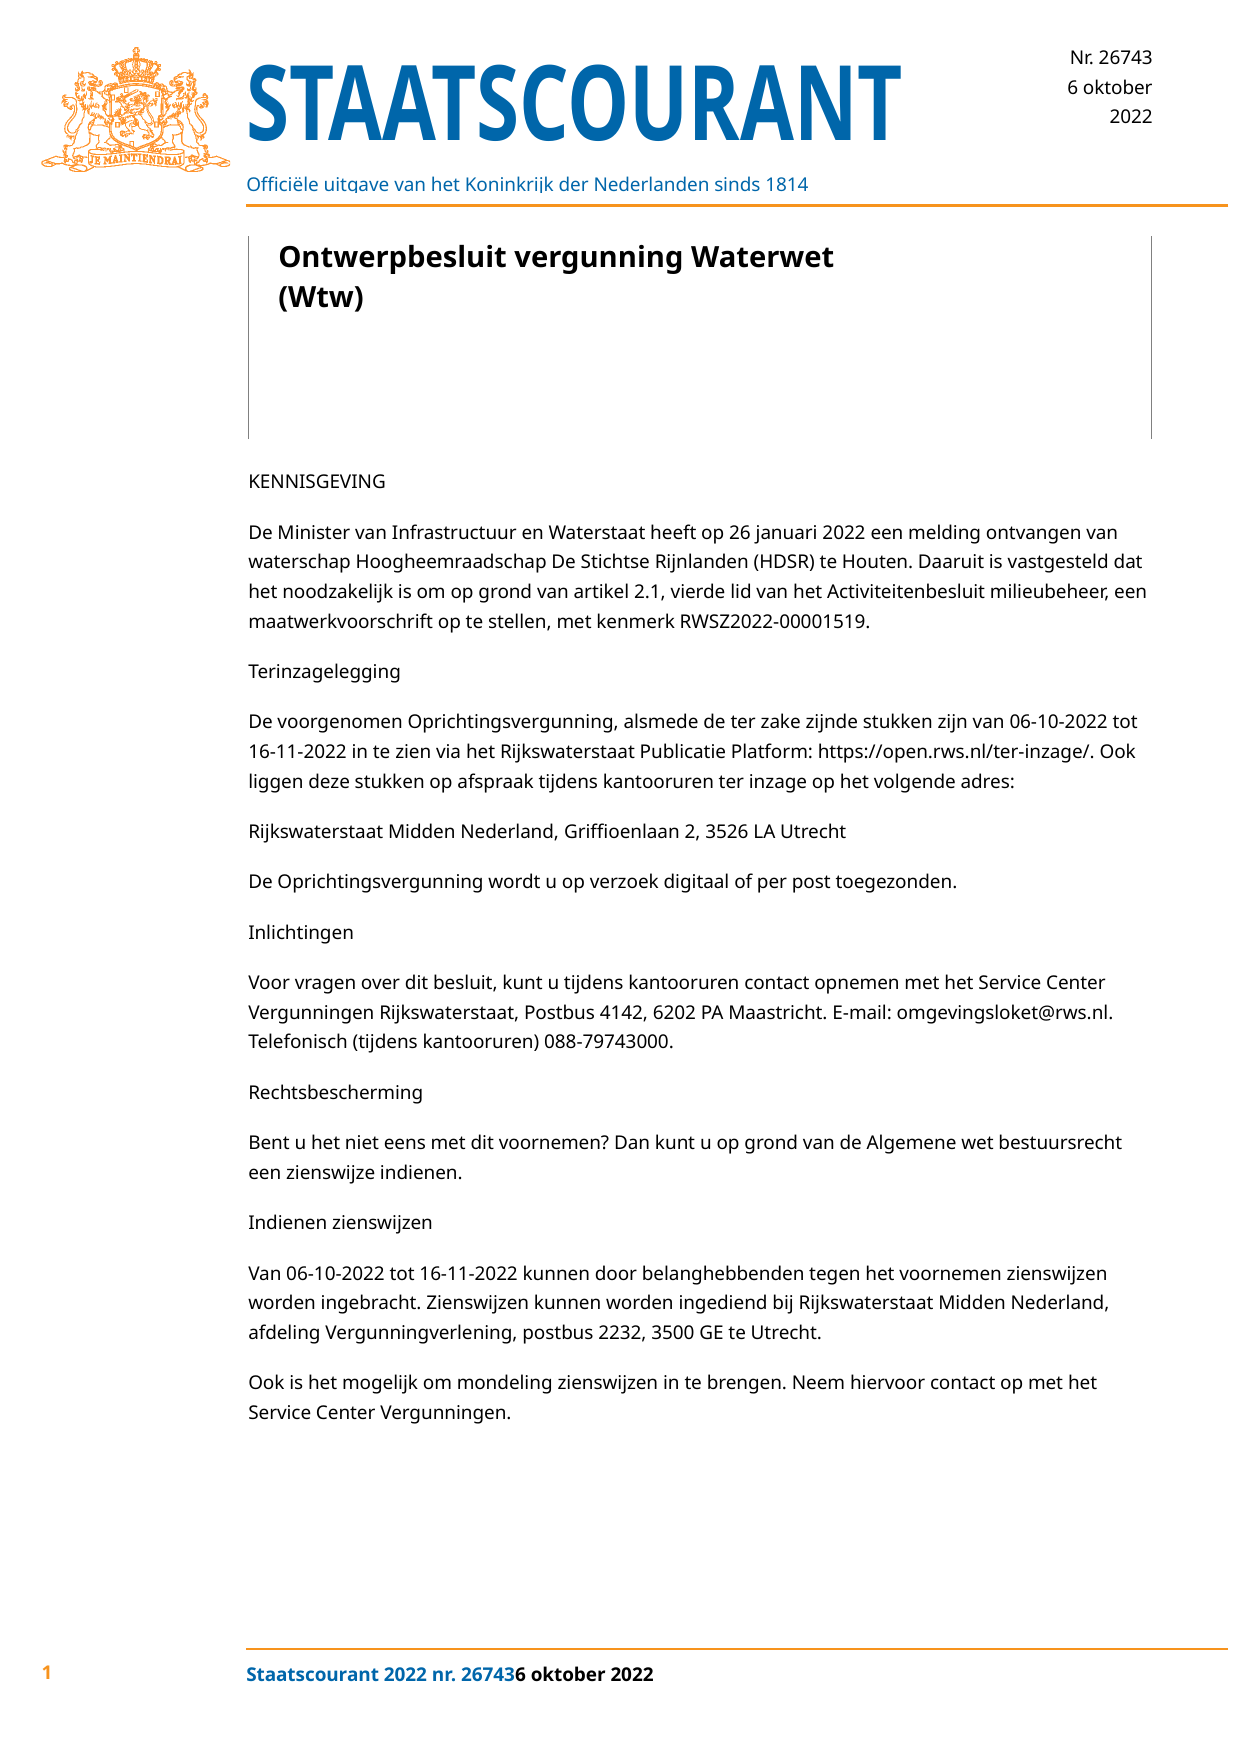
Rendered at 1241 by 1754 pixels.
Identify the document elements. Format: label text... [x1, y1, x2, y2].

table_header [1090, 236, 1151, 413]
text Bent u het niet eens met dit voornemen? Dan kunt u op grond van de Algemene wet bestuursrecht een zienswijze indienen. [248, 1129, 1152, 1185]
text Inlichtingen [248, 919, 1152, 945]
text Rechtsbescherming [248, 1079, 1152, 1105]
text De Minister van Infrastructuur en Waterstaat heeft op 26 januari 2022 een melding ontvangen van waterschap Hoogheemraadschap De Stichtse Rijnlanden (HDSR) te Houten. Daaruit is vastgesteld dat het noodzakelijk is om op grond van artikel 2.1, vierde lid van het Activiteitenbesluit milieubeheer, een maatwerkvoorschrift op te stellen, met kenmerk RWSZ2022-00001519. [248, 519, 1152, 633]
picture [912, 236, 1090, 414]
text Indienen zienswijzen [248, 1209, 1152, 1235]
text Van 06-10-2022 tot 16-11-2022 kunnen door belanghebbenden tegen het voornemen zienswijzen worden ingebracht. Zienswijzen kunnen worden ingediend bij Rijkswaterstaat Midden Nederland, afdeling Vergunningverlening, postbus 2232, 3500 GE te Utrecht. [248, 1260, 1152, 1345]
table_header [850, 414, 1151, 439]
table_header [850, 236, 912, 413]
text Voor vragen over dit besluit, kunt u tijdens kantooruren contact opnemen met het Service Center Vergunningen Rijkswaterstaat, Postbus 4142, 6202 PA Maastricht. E-mail: omgevingsloket@rws.nl. Telefonisch (tijdens kantooruren) 088-79743000. [248, 969, 1152, 1054]
text Ook is het mogelijk om mondeling zienswijzen in te brengen. Neem hiervoor contact op met het Service Center Vergunningen. [248, 1369, 1152, 1425]
text KENNISGEVING [248, 469, 1152, 494]
text Terinzagelegging [248, 658, 1152, 684]
text De Oprichtingsvergunning wordt u op verzoek digitaal of per post toegezonden. [248, 869, 1152, 894]
table_header Ontwerpbesluit vergunning Waterwet (Wtw) [249, 236, 850, 439]
text Rijkswaterstaat Midden Nederland, Griffioenlaan 2, 3526 LA Utrecht [248, 818, 1152, 844]
text De voorgenomen Oprichtingsvergunning, alsmede de ter zake zijnde stukken zijn van 06-10-2022 tot 16-11-2022 in te zien via het Rijkswaterstaat Publicatie Platform: https://open.rws.nl/ter-inzage/. Ook liggen deze stukken op afspraak tijdens kantooruren ter inzage op het volgende adres: [248, 709, 1152, 793]
picture [41, 47, 231, 172]
